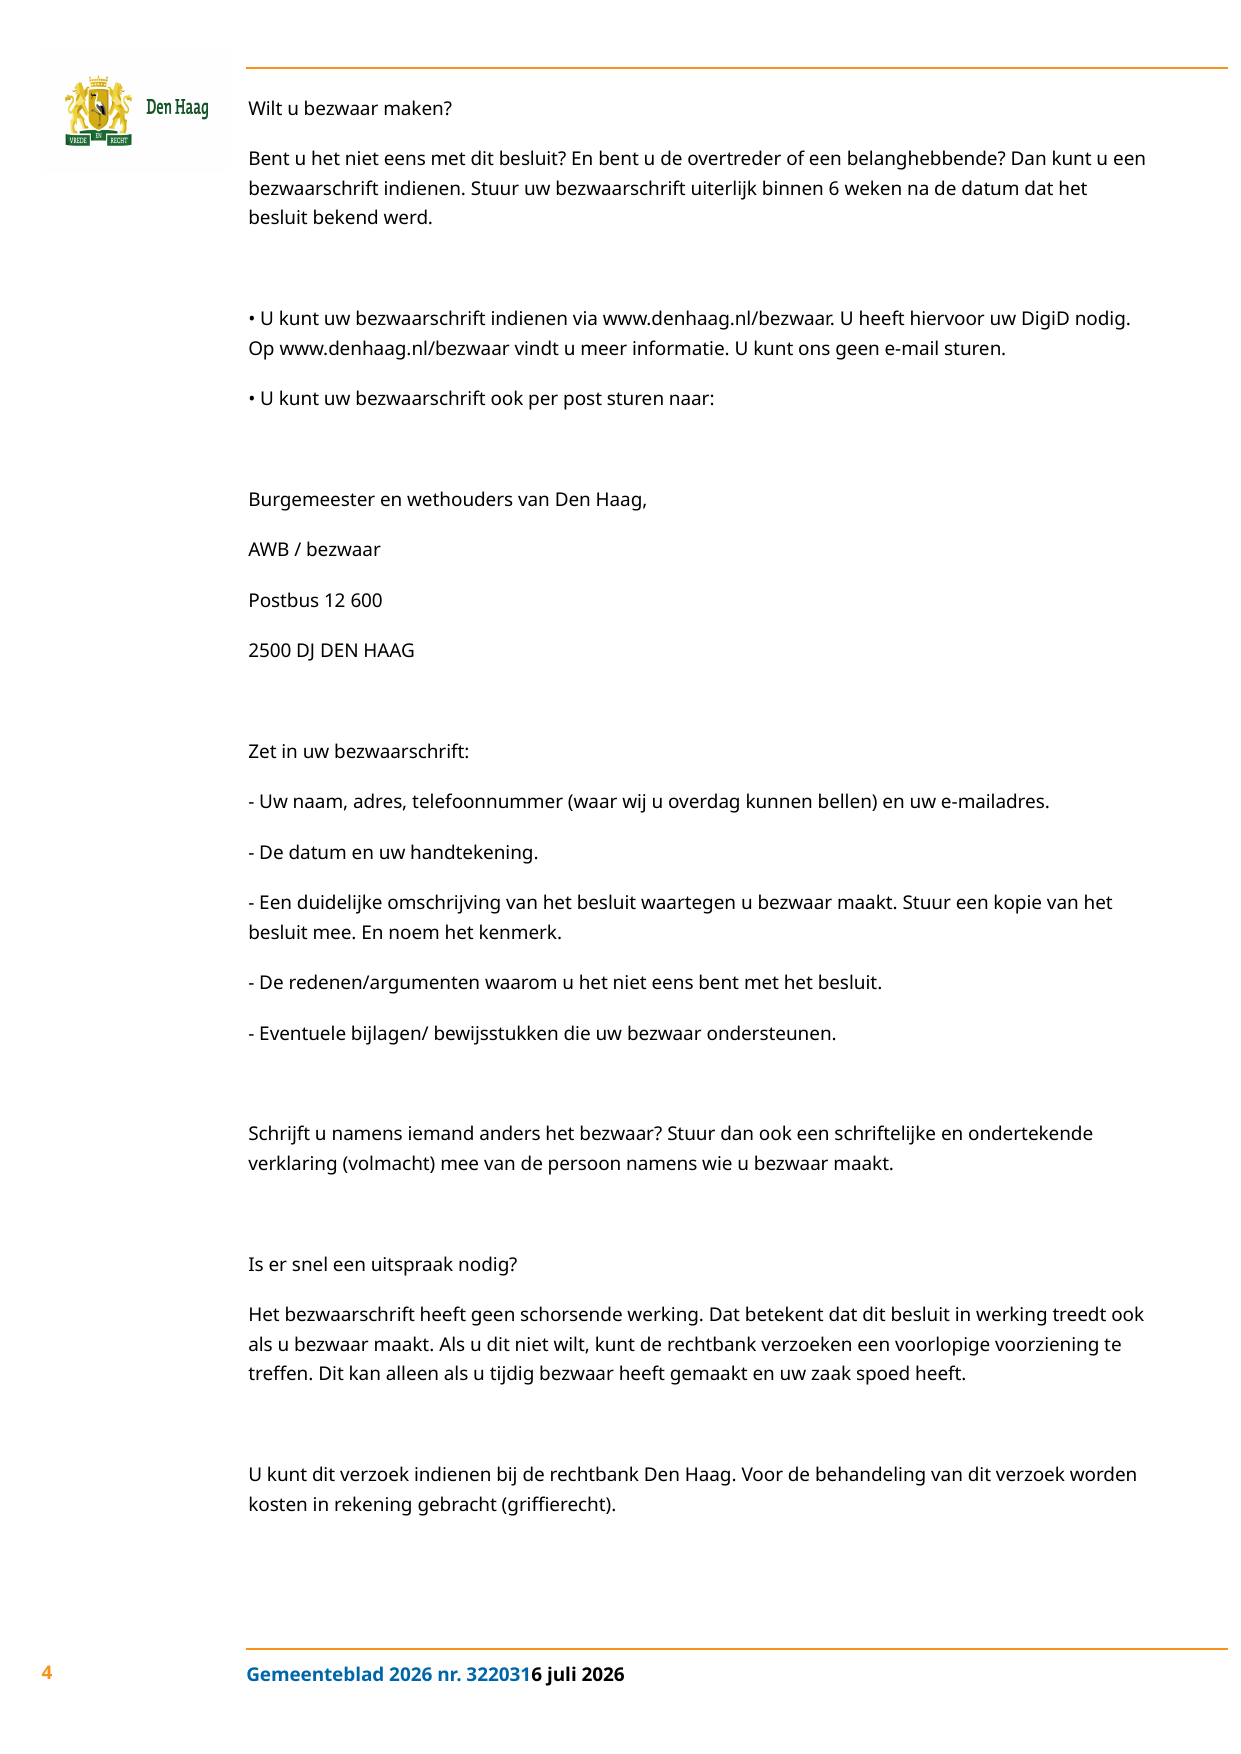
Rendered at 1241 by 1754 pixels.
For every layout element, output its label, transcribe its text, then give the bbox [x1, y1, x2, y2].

text Wilt u bezwaar maken? [248, 95, 1152, 121]
text Is er snel een uitspraak nodig? [248, 1251, 1152, 1277]
text AWB / bezwaar [248, 536, 1152, 562]
text U kunt dit verzoek indienen bij de rechtbank Den Haag. Voor de behandeling van dit verzoek worden kosten in rekening gebracht (griffierecht). [248, 1461, 1152, 1517]
text 2500 DJ DEN HAAG [248, 637, 1152, 663]
text Postbus 12 600 [248, 587, 1152, 613]
text - Uw naam, adres, telefoonnummer (waar wij u overdag kunnen bellen) en uw e-mailadres. [248, 788, 1152, 814]
text • U kunt uw bezwaarschrift indienen via www.denhaag.nl/bezwaar. U heeft hiervoor uw DigiD nodig. Op www.denhaag.nl/bezwaar vindt u meer informatie. U kunt ons geen e-mail sturen. [248, 305, 1152, 361]
text - De redenen/argumenten waarom u het niet eens bent met het besluit. [248, 969, 1152, 995]
text • U kunt uw bezwaarschrift ook per post sturen naar: [248, 385, 1152, 411]
text Het bezwaarschrift heeft geen schorsende werking. Dat betekent dat dit besluit in werking treedt ook als u bezwaar maakt. Als u dit niet wilt, kunt de rechtbank verzoeken een voorlopige voorziening te treffen. Dit kan alleen als u tijdig bezwaar heeft gemaakt en uw zaak spoed heeft. [248, 1301, 1152, 1386]
text - Eventuele bijlagen/ bewijsstukken die uw bezwaar ondersteunen. [248, 1020, 1152, 1046]
picture [41, 47, 231, 172]
text Bent u het niet eens met dit besluit? En bent u de overtreder of een belanghebbende? Dan kunt u een bezwaarschrift indienen. Stuur uw bezwaarschrift uiterlijk binnen 6 weken na de datum dat het besluit bekend werd. [248, 145, 1152, 230]
text Schrijft u namens iemand anders het bezwaar? Stuur dan ook een schriftelijke en ondertekende verklaring (volmacht) mee van de persoon namens wie u bezwaar maakt. [248, 1121, 1152, 1176]
text Zet in uw bezwaarschrift: [248, 738, 1152, 764]
text - Een duidelijke omschrijving van het besluit waartegen u bezwaar maakt. Stuur een kopie van het besluit mee. En noem het kenmerk. [248, 889, 1152, 945]
text Burgemeester en wethouders van Den Haag, [248, 486, 1152, 512]
text - De datum en uw handtekening. [248, 839, 1152, 865]
